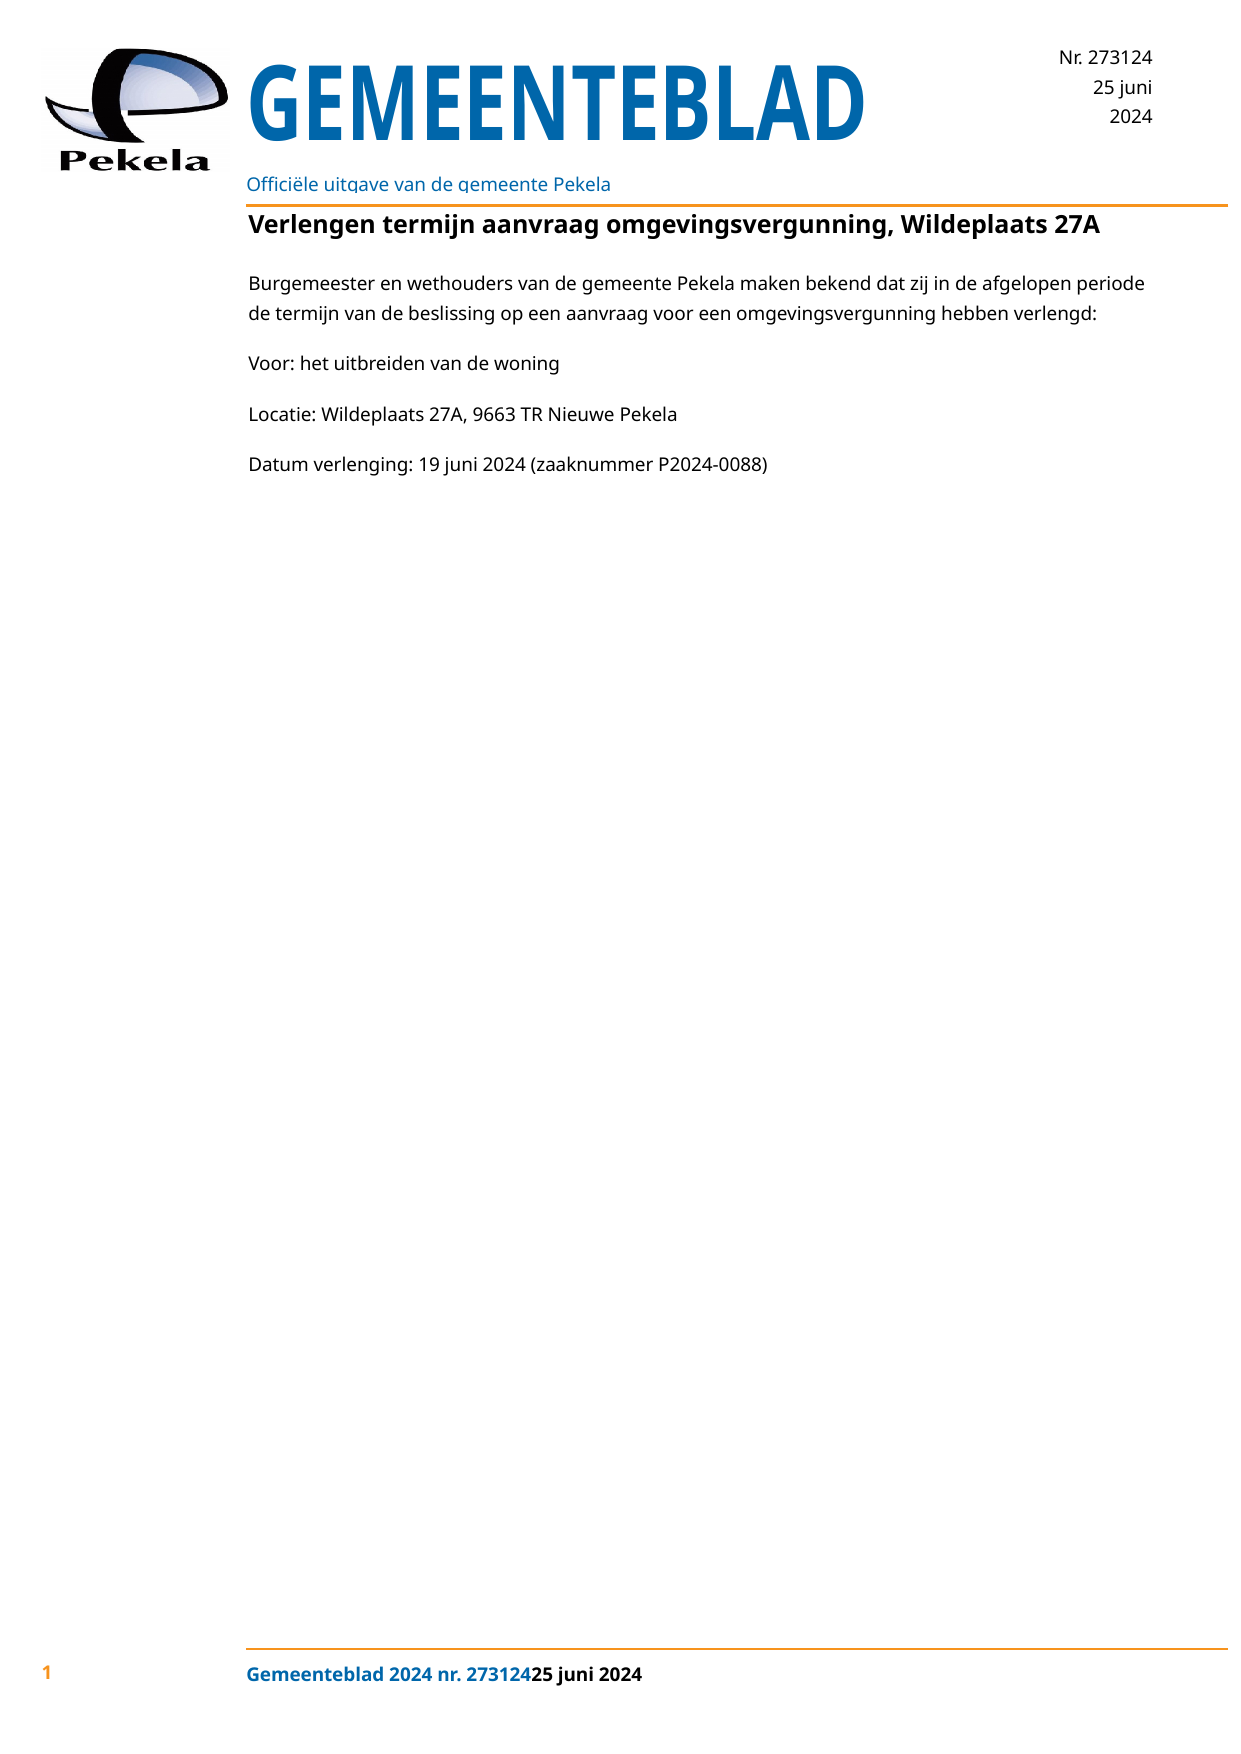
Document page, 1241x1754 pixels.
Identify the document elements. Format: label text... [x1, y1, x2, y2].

text Verlengen termijn aanvraag omgevingsvergunning, Wildeplaats 27A [248, 207, 1152, 241]
text Voor: het uitbreiden van de woning [248, 350, 1152, 376]
picture [41, 47, 231, 172]
text Burgemeester en wethouders van de gemeente Pekela maken bekend dat zij in de afgelopen periode de termijn van de beslissing op een aanvraag voor een omgevingsvergunning hebben verlengd: [248, 270, 1152, 326]
text Datum verlenging: 19 juni 2024 (zaaknummer P2024-0088) [248, 451, 1152, 477]
text Locatie: Wildeplaats 27A, 9663 TR Nieuwe Pekela [248, 401, 1152, 426]
